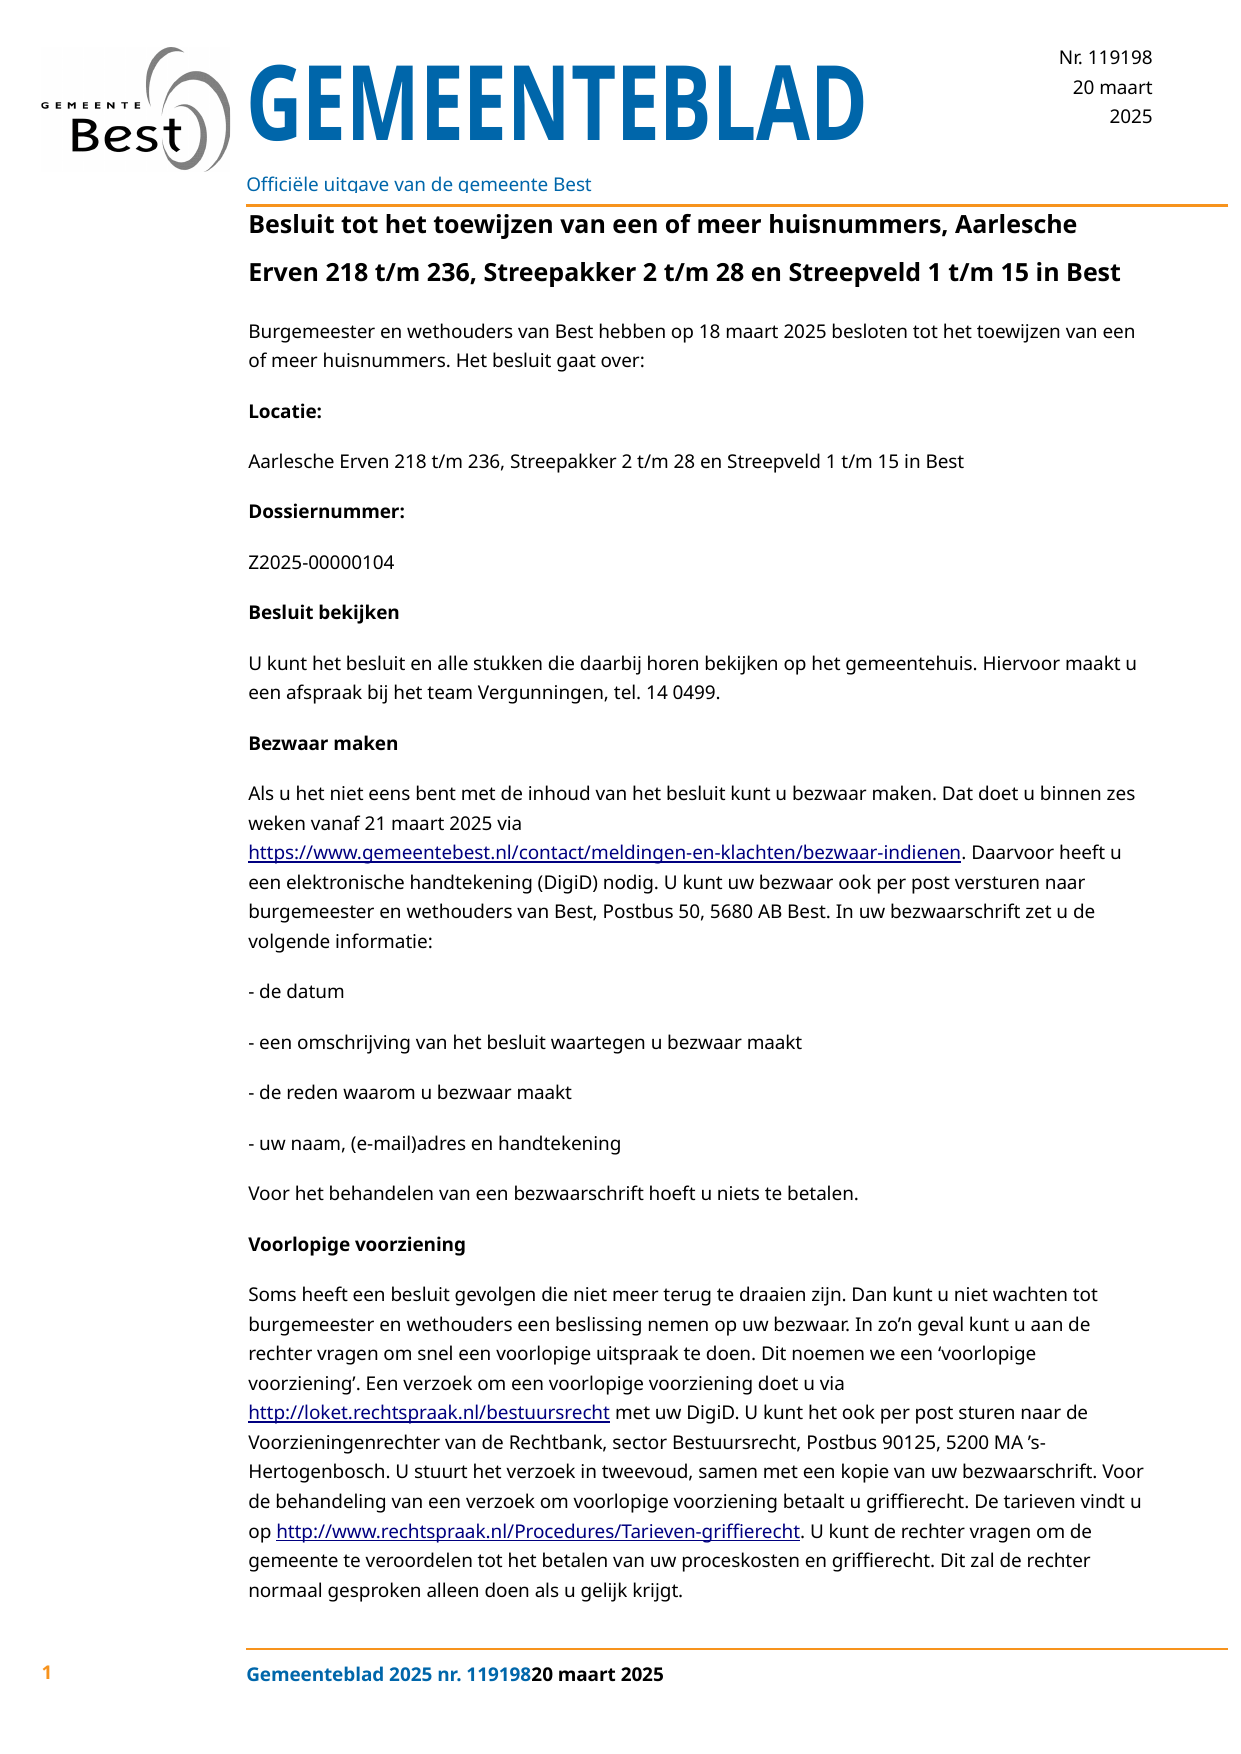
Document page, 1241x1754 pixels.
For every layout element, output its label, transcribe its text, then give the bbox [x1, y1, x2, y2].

text Burgemeester en wethouders van Best hebben op 18 maart 2025 besloten tot het toewijzen van een of meer huisnummers. Het besluit gaat over: [248, 318, 1152, 373]
text Besluit tot het toewijzen van een of meer huisnummers, Aarlesche Erven 218 t/m 236, Streepakker 2 t/m 28 en Streepveld 1 t/m 15 in Best [248, 207, 1152, 288]
text U kunt het besluit en alle stukken die daarbij horen bekijken op het gemeentehuis. Hiervoor maakt u een afspraak bij het team Vergunningen, tel. 14 0499. [248, 650, 1152, 705]
text Voor het behandelen van een bezwaarschrift hoeft u niets te betalen. [248, 1180, 1152, 1206]
text Besluit bekijken [248, 599, 1152, 625]
text Z2025-00000104 [248, 549, 1152, 575]
text Aarlesche Erven 218 t/m 236, Streepakker 2 t/m 28 en Streepveld 1 t/m 15 in Best [248, 448, 1152, 474]
text - de datum [248, 979, 1152, 1004]
text Bezwaar maken [248, 730, 1152, 756]
text Als u het niet eens bent met de inhoud van het besluit kunt u bezwaar maken. Dat doet u binnen zes weken vanaf 21 maart 2025 via https://www.gemeentebest.nl/contact/meldingen-en-klachten/bezwaar-indienen. Daarvoor heeft u een elektronische handtekening (DigiD) nodig. U kunt uw bezwaar ook per post versturen naar burgemeester en wethouders van Best, Postbus 50, 5680 AB Best. In uw bezwaarschrift zet u de volgende informatie: [248, 780, 1152, 954]
picture [41, 47, 231, 172]
text - een omschrijving van het besluit waartegen u bezwaar maakt [248, 1029, 1152, 1055]
text Locatie: [248, 398, 1152, 424]
text Soms heeft een besluit gevolgen die niet meer terug te draaien zijn. Dan kunt u niet wachten tot burgemeester en wethouders een beslissing nemen op uw bezwaar. In zo’n geval kunt u aan de rechter vragen om snel een voorlopige uitspraak te doen. Dit noemen we een ‘voorlopige voorziening’. Een verzoek om een voorlopige voorziening doet u via http://loket.rechtspraak.nl/bestuursrecht met uw DigiD. U kunt het ook per post sturen naar de Voorzieningenrechter van de Rechtbank, sector Bestuursrecht, Postbus 90125, 5200 MA ’s-Hertogenbosch. U stuurt het verzoek in tweevoud, samen met een kopie van uw bezwaarschrift. Voor de behandeling van een verzoek om voorlopige voorziening betaalt u griffierecht. De tarieven vindt u op http://www.rechtspraak.nl/Procedures/Tarieven-griffierecht. U kunt de rechter vragen om de gemeente te veroordelen tot het betalen van uw proceskosten en griffierecht. Dit zal de rechter normaal gesproken alleen doen als u gelijk krijgt. [248, 1281, 1152, 1603]
text - de reden waarom u bezwaar maakt [248, 1079, 1152, 1105]
text Voorlopige voorziening [248, 1231, 1152, 1257]
text Dossiernummer: [248, 499, 1152, 524]
text - uw naam, (e-mail)adres en handtekening [248, 1130, 1152, 1156]
